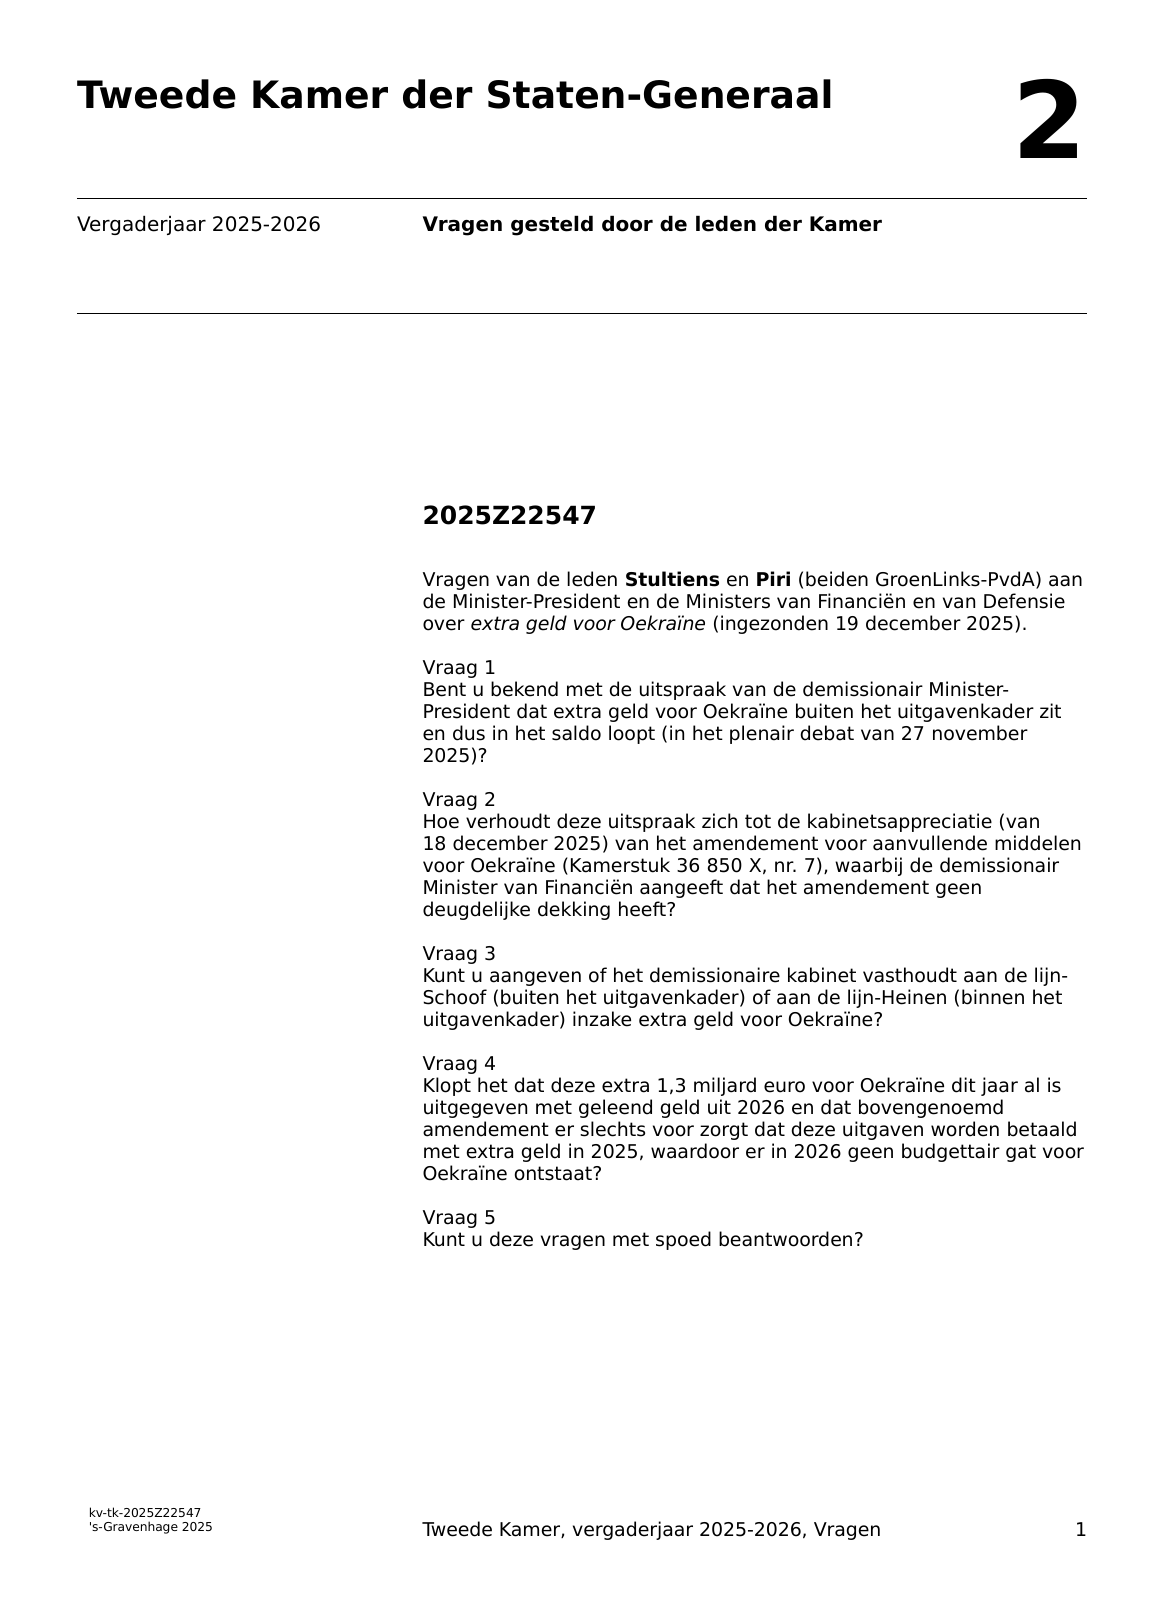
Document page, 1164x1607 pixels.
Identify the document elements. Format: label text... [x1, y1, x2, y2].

text Bent u bekend met de uitspraak van de demissionair Minister-President dat extra geld voor Oekraïne buiten het uitgavenkader zit en dus in het saldo loopt (in het plenair debat van 27 november 2025)? [422, 679, 1087, 767]
text Kunt u aangeven of het demissionaire kabinet vasthoudt aan de lijn-Schoof (buiten het uitgavenkader) of aan de lijn-Heinen (binnen het uitgavenkader) inzake extra geld voor Oekraïne? [422, 965, 1087, 1031]
text Hoe verhoudt deze uitspraak zich tot de kabinetsappreciatie (van 18 december 2025) van het amendement voor aanvullende middelen voor Oekraïne (Kamerstuk 36 850 X, nr. 7), waarbij de demissionair Minister van Financiën aangeeft dat het amendement geen deugdelijke dekking heeft? [422, 811, 1087, 921]
text Vraag 5 [422, 1207, 1087, 1229]
text 's-Gravenhage 2025 [88, 1520, 323, 1534]
table_header Tweede Kamer der Staten-Generaal [77, 59, 886, 198]
table_cell Vergaderjaar 2025-2026 [77, 199, 422, 313]
text kv-tk-2025Z22547 [88, 1506, 323, 1520]
text Kunt u deze vragen met spoed beantwoorden? [422, 1229, 1087, 1251]
text Vraag 3 [422, 943, 1087, 965]
text Vragen van de leden Stultiens en Piri (beiden GroenLinks-PvdA) aan de Minister-President en de Ministers van Financiën en van Defensie over extra geld voor Oekraïne (ingezonden 19 december 2025). [422, 569, 1087, 635]
text Vraag 2 [422, 789, 1087, 811]
text 2025Z22547 [422, 501, 1087, 531]
table_header 2 [886, 59, 1087, 198]
text Vraag 1 [422, 657, 1087, 679]
table_cell Vragen gesteld door de leden der Kamer [422, 199, 1087, 313]
text Klopt het dat deze extra 1,3 miljard euro voor Oekraïne dit jaar al is uitgegeven met geleend geld uit 2026 en dat bovengenoemd amendement er slechts voor zorgt dat deze uitgaven worden betaald met extra geld in 2025, waardoor er in 2026 geen budgettair gat voor Oekraïne ontstaat? [422, 1075, 1087, 1185]
text Vraag 4 [422, 1053, 1087, 1075]
